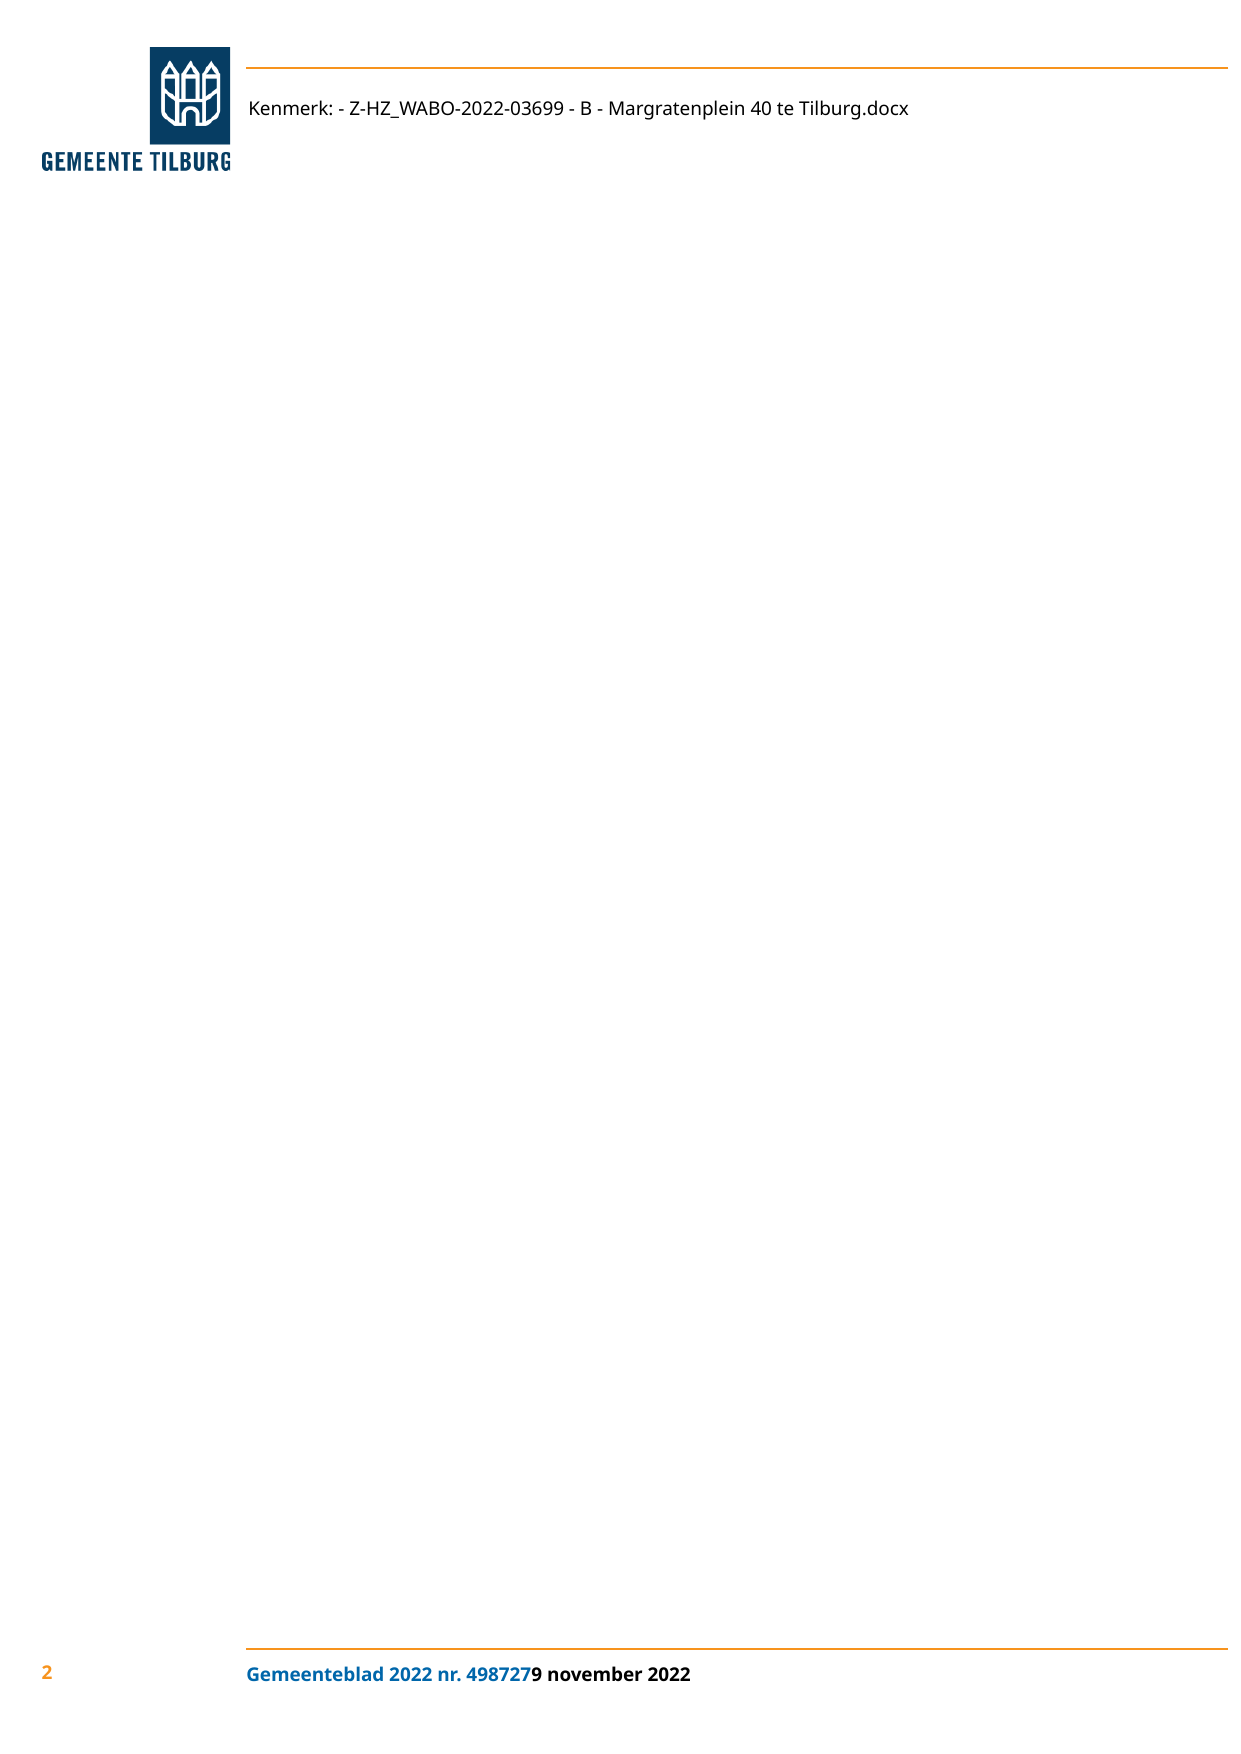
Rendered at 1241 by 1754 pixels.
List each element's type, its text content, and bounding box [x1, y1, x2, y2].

text Kenmerk: - Z-HZ_WABO-2022-03699 - B - Margratenplein 40 te Tilburg.docx [248, 95, 1152, 121]
picture [41, 47, 231, 172]
